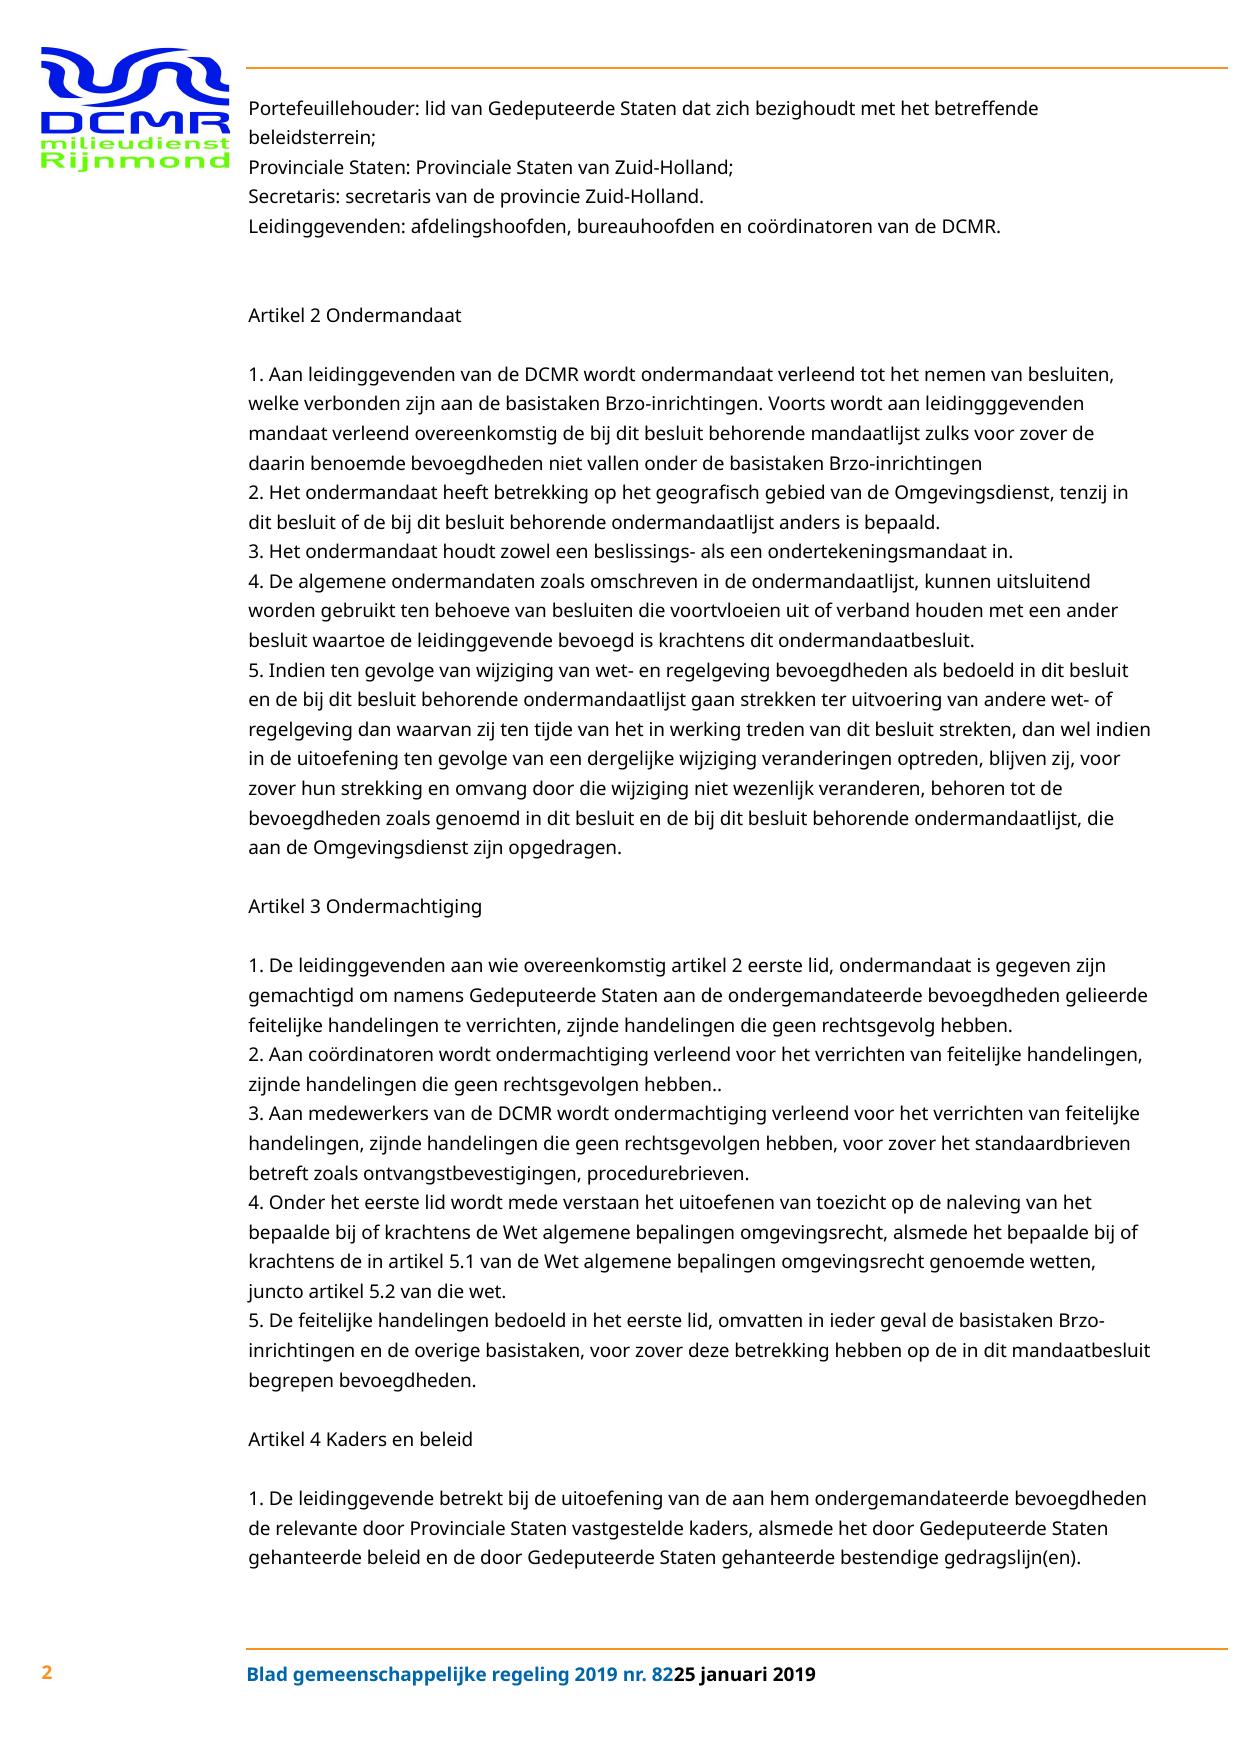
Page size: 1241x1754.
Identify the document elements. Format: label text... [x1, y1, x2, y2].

text 1. De leidinggevende betrekt bij de uitoefening van de aan hem ondergemandateerde bevoegdheden de relevante door Provinciale Staten vastgestelde kaders, alsmede het door Gedeputeerde Staten gehanteerde beleid en de door Gedeputeerde Staten gehanteerde bestendige gedragslijn(en). [248, 1485, 1152, 1570]
text Artikel 4 Kaders en beleid [248, 1426, 1152, 1452]
text Artikel 3 Ondermachtiging [248, 893, 1152, 919]
picture [41, 47, 231, 172]
text 5. Indien ten gevolge van wijziging van wet- en regelgeving bevoegdheden als bedoeld in dit besluit en de bij dit besluit behorende ondermandaatlijst gaan strekken ter uitvoering van andere wet- of regelgeving dan waarvan zij ten tijde van het in werking treden van dit besluit strekten, dan wel indien in de uitoefening ten gevolge van een dergelijke wijziging veranderingen optreden, blijven zij, voor zover hun strekking en omvang door die wijziging niet wezenlijk veranderen, behoren tot de bevoegdheden zoals genoemd in dit besluit en de bij dit besluit behorende ondermandaatlijst, die aan de Omgevingsdienst zijn opgedragen. [248, 657, 1152, 860]
text 3. Het ondermandaat houdt zowel een beslissings- als een ondertekeningsmandaat in. [248, 538, 1152, 564]
text Provinciale Staten: Provinciale Staten van Zuid-Holland; [248, 154, 1152, 180]
text Leidinggevenden: afdelingshoofden, bureauhoofden en coördinatoren van de DCMR. [248, 213, 1152, 239]
text 5. De feitelijke handelingen bedoeld in het eerste lid, omvatten in ieder geval de basistaken Brzo-inrichtingen en de overige basistaken, voor zover deze betrekking hebben op de in dit mandaatbesluit begrepen bevoegdheden. [248, 1308, 1152, 1393]
text Portefeuillehouder: lid van Gedeputeerde Staten dat zich bezighoudt met het betreffende beleidsterrein; [248, 95, 1152, 150]
text Artikel 2 Ondermandaat [248, 302, 1152, 328]
text 3. Aan medewerkers van de DCMR wordt ondermachtiging verleend voor het verrichten van feitelijke handelingen, zijnde handelingen die geen rechtsgevolgen hebben, voor zover het standaardbrieven betreft zoals ontvangstbevestigingen, procedurebrieven. [248, 1101, 1152, 1186]
text 4. De algemene ondermandaten zoals omschreven in de ondermandaatlijst, kunnen uitsluitend worden gebruikt ten behoeve van besluiten die voortvloeien uit of verband houden met een ander besluit waartoe de leidinggevende bevoegd is krachtens dit ondermandaatbesluit. [248, 568, 1152, 653]
text 4. Onder het eerste lid wordt mede verstaan het uitoefenen van toezicht op de naleving van het bepaalde bij of krachtens de Wet algemene bepalingen omgevingsrecht, alsmede het bepaalde bij of krachtens de in artikel 5.1 van de Wet algemene bepalingen omgevingsrecht genoemde wetten, juncto artikel 5.2 van die wet. [248, 1189, 1152, 1304]
text Secretaris: secretaris van de provincie Zuid-Holland. [248, 183, 1152, 209]
text 2. Aan coördinatoren wordt ondermachtiging verleend voor het verrichten van feitelijke handelingen, zijnde handelingen die geen rechtsgevolgen hebben.. [248, 1041, 1152, 1097]
text 2. Het ondermandaat heeft betrekking op het geografisch gebied van de Omgevingsdienst, tenzij in dit besluit of de bij dit besluit behorende ondermandaatlijst anders is bepaald. [248, 479, 1152, 535]
text 1. Aan leidinggevenden van de DCMR wordt ondermandaat verleend tot het nemen van besluiten, welke verbonden zijn aan de basistaken Brzo-inrichtingen. Voorts wordt aan leidingggevenden mandaat verleend overeenkomstig de bij dit besluit behorende mandaatlijst zulks voor zover de daarin benoemde bevoegdheden niet vallen onder de basistaken Brzo-inrichtingen [248, 361, 1152, 476]
text 1. De leidinggevenden aan wie overeenkomstig artikel 2 eerste lid, ondermandaat is gegeven zijn gemachtigd om namens Gedeputeerde Staten aan de ondergemandateerde bevoegdheden gelieerde feitelijke handelingen te verrichten, zijnde handelingen die geen rechtsgevolg hebben. [248, 953, 1152, 1038]
